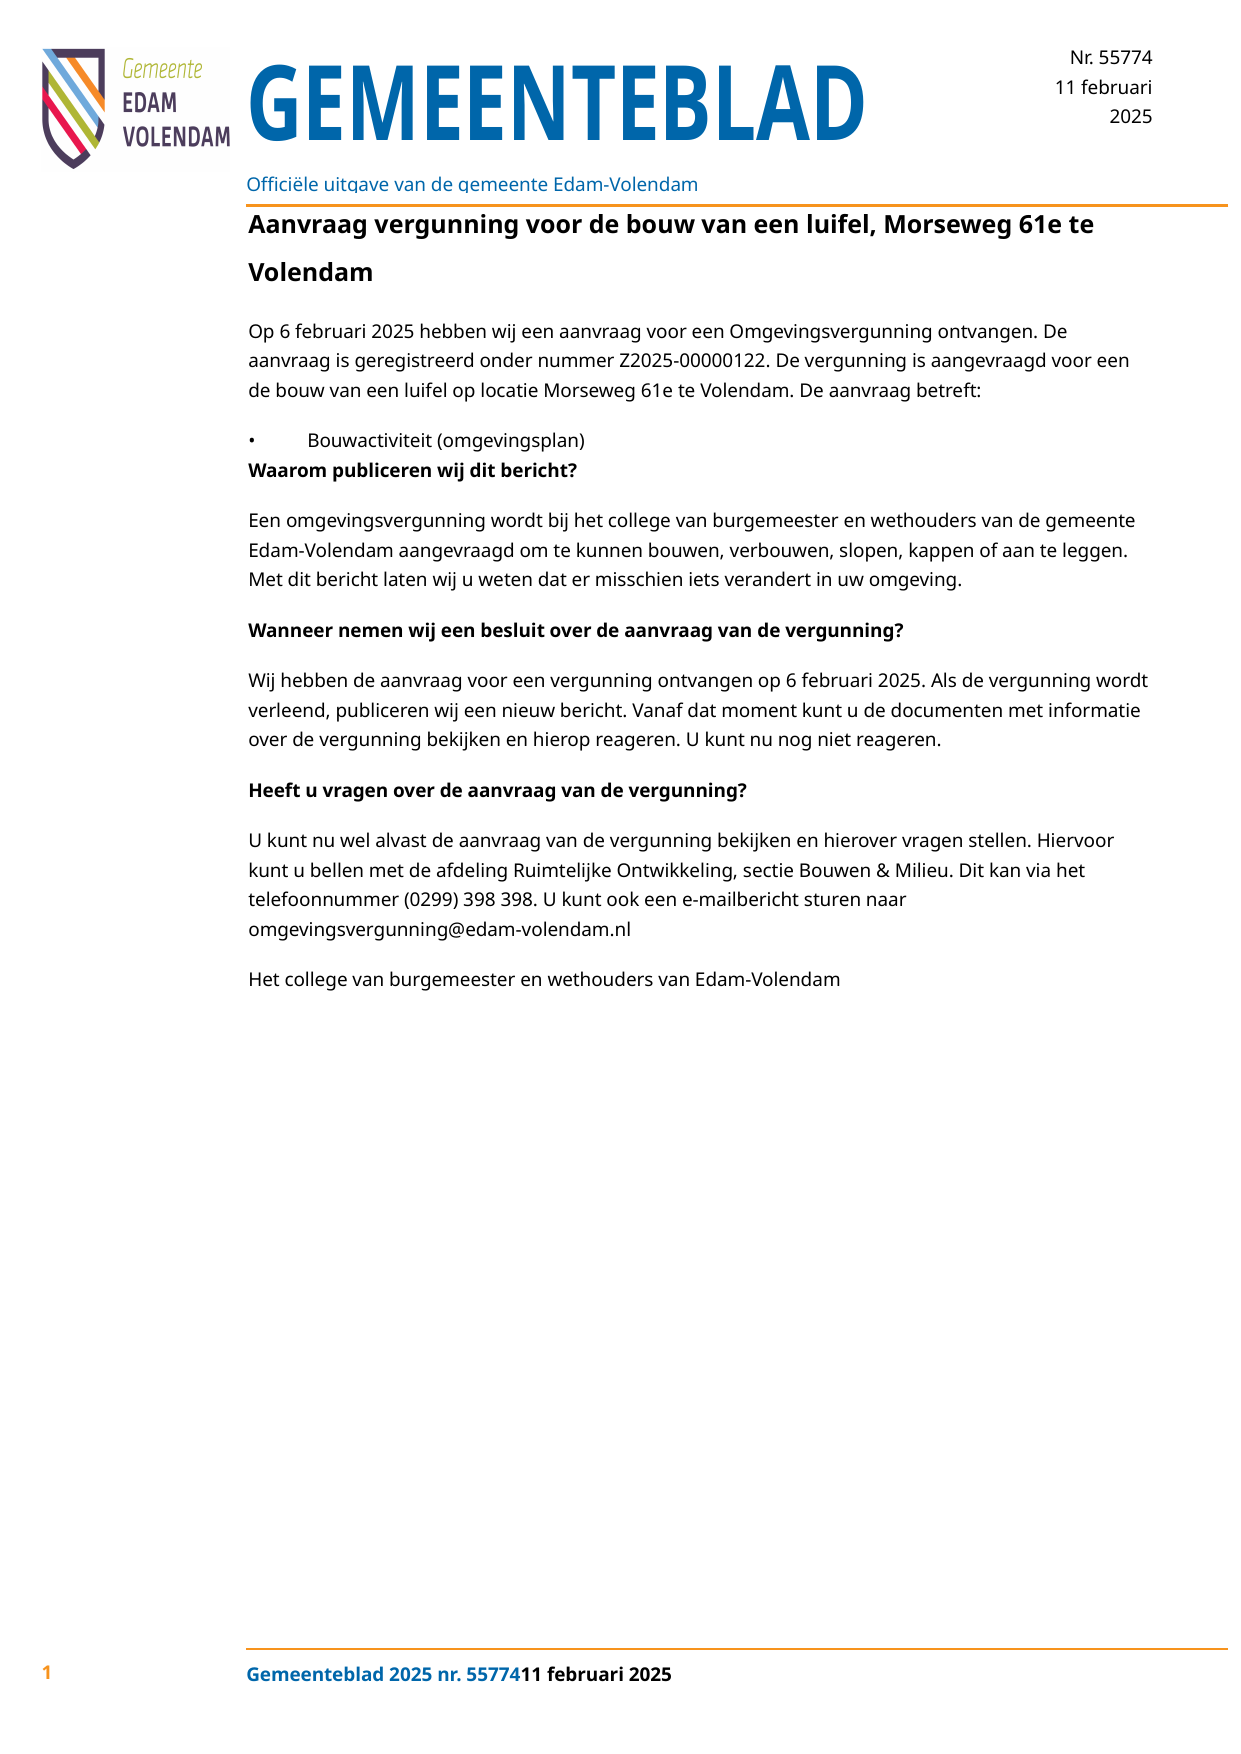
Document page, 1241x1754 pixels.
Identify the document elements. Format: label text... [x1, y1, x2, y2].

text Wij hebben de aanvraag voor een vergunning ontvangen op 6 februari 2025. Als de vergunning wordt verleend, publiceren wij een nieuw bericht. Vanaf dat moment kunt u de documenten met informatie over de vergunning bekijken en hierop reageren. U kunt nu nog niet reageren. [248, 667, 1152, 752]
list Bouwactiviteit (omgevingsplan) [248, 427, 1152, 453]
picture [41, 47, 231, 172]
text U kunt nu wel alvast de aanvraag van de vergunning bekijken en hierover vragen stellen. Hiervoor kunt u bellen met de afdeling Ruimtelijke Ontwikkeling, sectie Bouwen & Milieu. Dit kan via het telefoonnummer (0299) 398 398. U kunt ook een e-mailbericht sturen naar omgevingsvergunning@edam-volendam.nl [248, 827, 1152, 942]
text Heeft u vragen over de aanvraag van de vergunning? [248, 777, 1152, 803]
text Een omgevingsvergunning wordt bij het college van burgemeester en wethouders van de gemeente Edam-Volendam aangevraagd om te kunnen bouwen, verbouwen, slopen, kappen of aan te leggen. Met dit bericht laten wij u weten dat er misschien iets verandert in uw omgeving. [248, 507, 1152, 592]
text Wanneer nemen wij een besluit over de aanvraag van de vergunning? [248, 617, 1152, 643]
text Waarom publiceren wij dit bericht? [248, 457, 1152, 483]
text Aanvraag vergunning voor de bouw van een luifel, Morseweg 61e te Volendam [248, 207, 1152, 288]
text Het college van burgemeester en wethouders van Edam-Volendam [248, 967, 1152, 992]
text Op 6 februari 2025 hebben wij een aanvraag voor een Omgevingsvergunning ontvangen. De aanvraag is geregistreerd onder nummer Z2025-00000122. De vergunning is aangevraagd voor een de bouw van een luifel op locatie Morseweg 61e te Volendam. De aanvraag betreft: [248, 318, 1152, 403]
